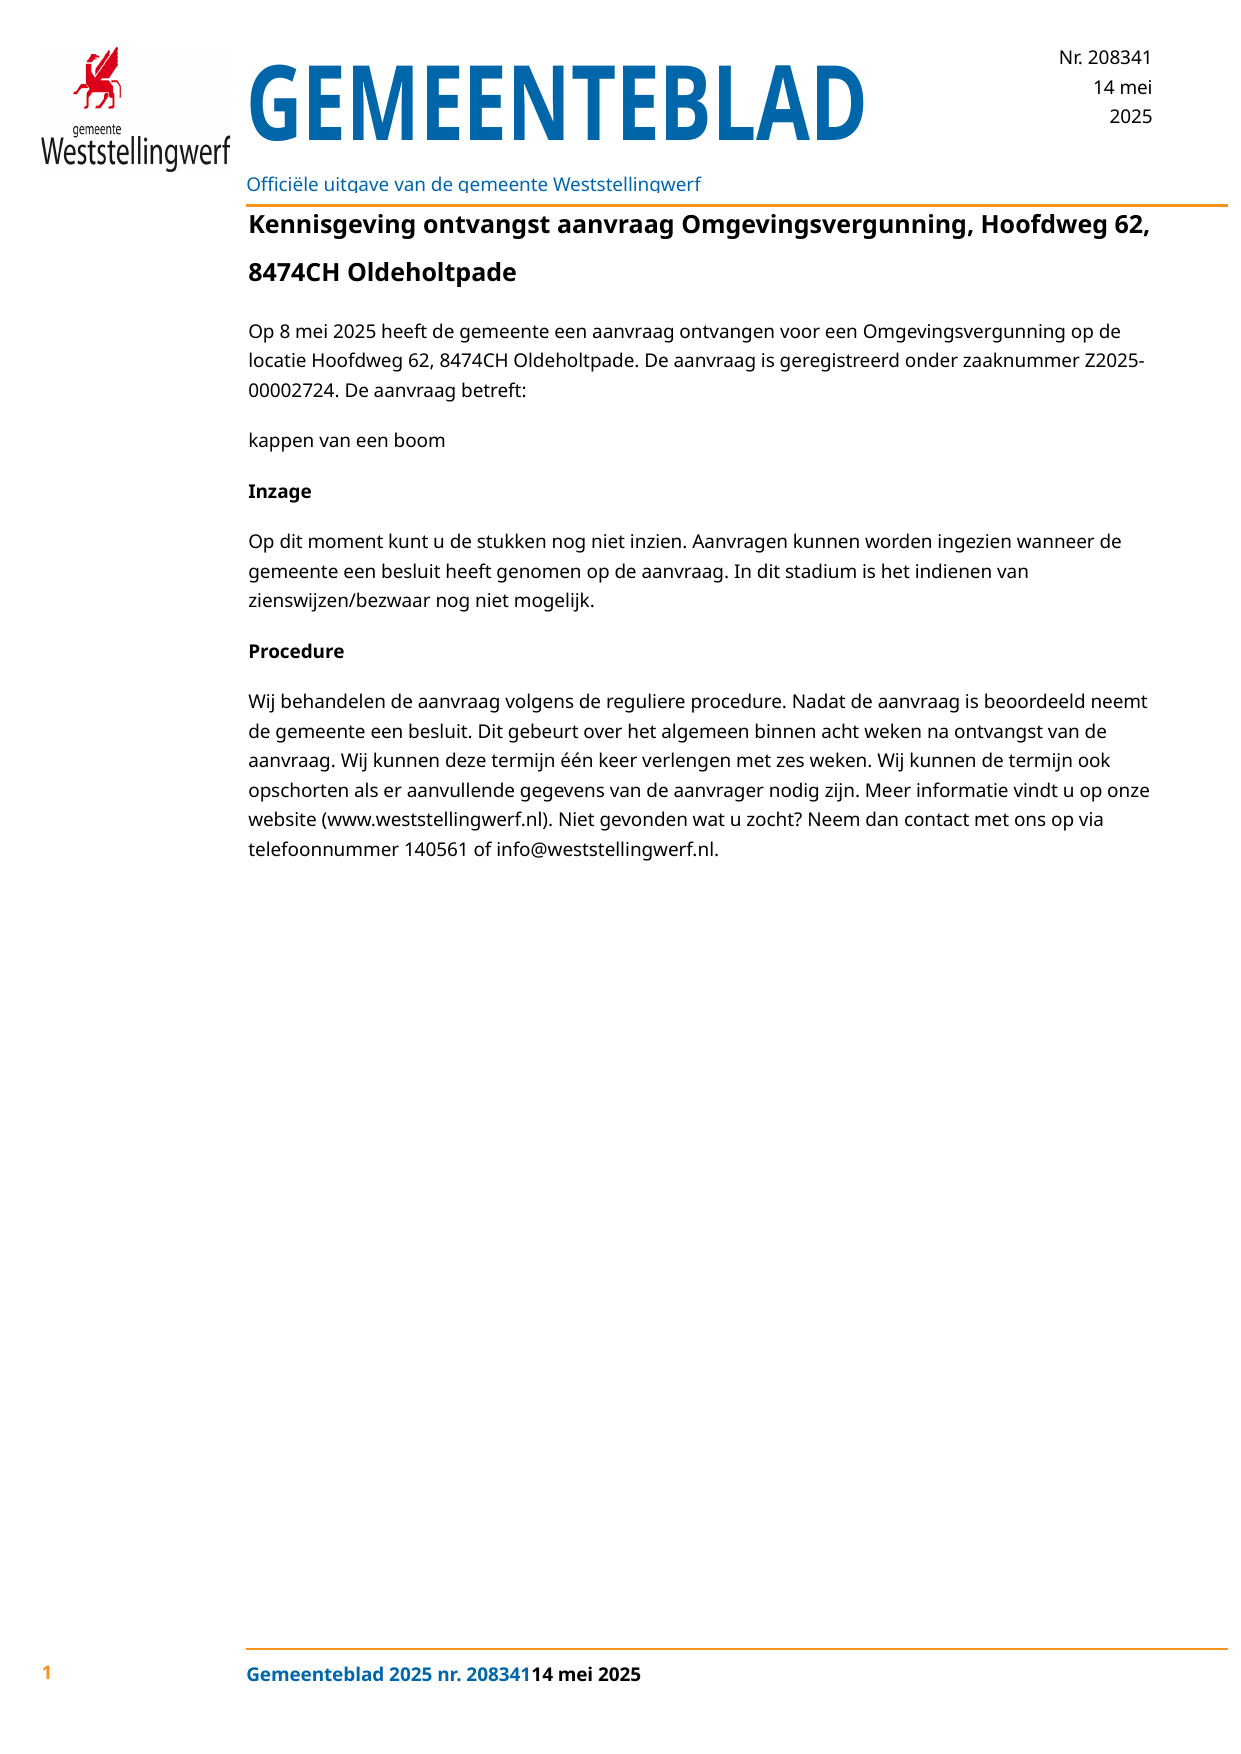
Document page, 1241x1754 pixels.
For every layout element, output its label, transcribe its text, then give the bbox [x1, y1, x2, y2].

text Procedure [248, 638, 1152, 664]
text Kennisgeving ontvangst aanvraag Omgevingsvergunning, Hoofdweg 62, 8474CH Oldeholtpade [248, 207, 1152, 288]
text Inzage [248, 478, 1152, 504]
text Wij behandelen de aanvraag volgens de reguliere procedure. Nadat de aanvraag is beoordeeld neemt de gemeente een besluit. Dit gebeurt over het algemeen binnen acht weken na ontvangst van de aanvraag. Wij kunnen deze termijn één keer verlengen met zes weken. Wij kunnen de termijn ook opschorten als er aanvullende gegevens van de aanvrager nodig zijn. Meer informatie vindt u op onze website (www.weststellingwerf.nl). Niet gevonden wat u zocht? Neem dan contact met ons op via telefoonnummer 140561 of info@weststellingwerf.nl. [248, 688, 1152, 862]
picture [41, 47, 231, 172]
text kappen van een boom [248, 427, 1152, 453]
text Op dit moment kunt u de stukken nog niet inzien. Aanvragen kunnen worden ingezien wanneer de gemeente een besluit heeft genomen op de aanvraag. In dit stadium is het indienen van zienswijzen/bezwaar nog niet mogelijk. [248, 528, 1152, 613]
text Op 8 mei 2025 heeft de gemeente een aanvraag ontvangen voor een Omgevingsvergunning op de locatie Hoofdweg 62, 8474CH Oldeholtpade. De aanvraag is geregistreerd onder zaaknummer Z2025-00002724. De aanvraag betreft: [248, 318, 1152, 403]
